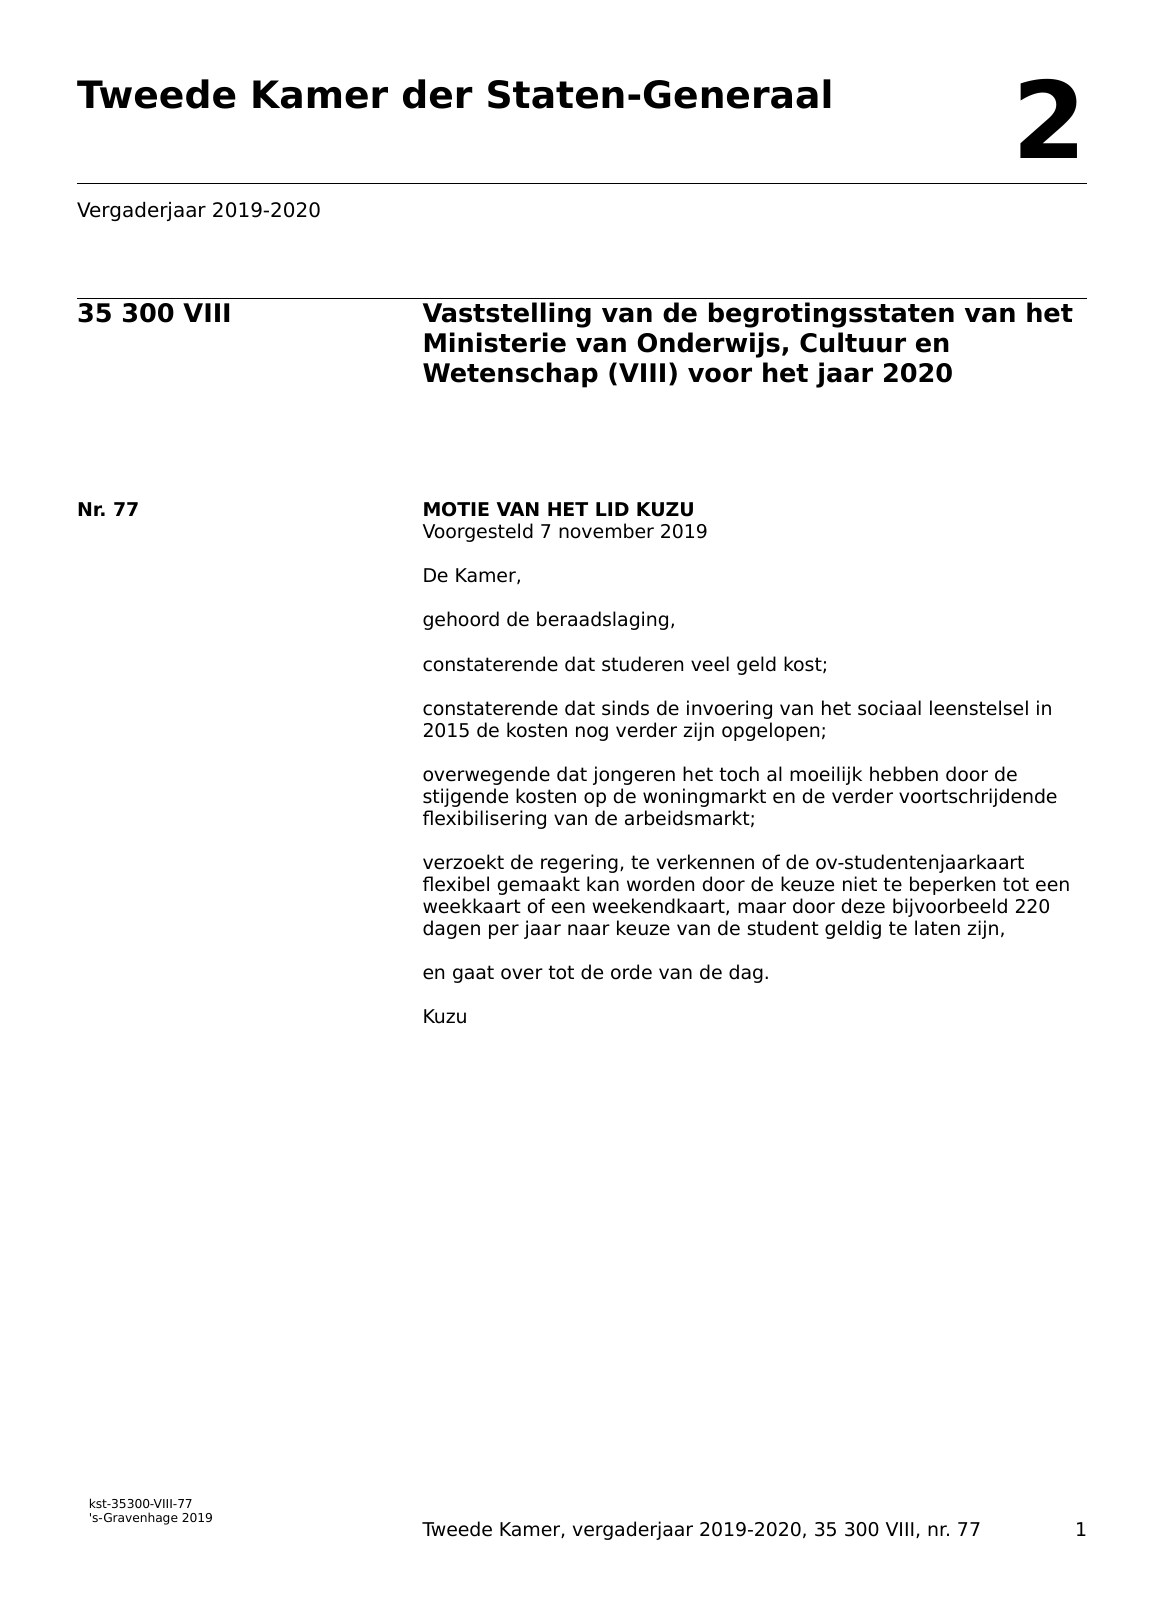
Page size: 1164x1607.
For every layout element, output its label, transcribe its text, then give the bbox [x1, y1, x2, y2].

table_header 2 [886, 59, 1087, 183]
text constaterende dat studeren veel geld kost; [422, 653, 1087, 676]
text gehoord de beraadslaging, [422, 609, 1087, 631]
text overwegende dat jongeren het toch al moeilijk hebben door de stijgende kosten op de woningmarkt en de verder voortschrijdende flexibilisering van de arbeidsmarkt; [422, 764, 1087, 830]
text kst-35300-VIII-77 [88, 1497, 323, 1511]
text Voorgesteld 7 november 2019 [422, 521, 1087, 543]
text 's-Gravenhage 2019 [88, 1511, 323, 1525]
text constaterende dat sinds de invoering van het sociaal leenstelsel in 2015 de kosten nog verder zijn opgelopen; [422, 698, 1087, 742]
subtitle Nr. 77 MOTIE VAN HET LID KUZU [77, 499, 1087, 521]
table_cell Vergaderjaar 2019-2020 [77, 184, 1087, 298]
text De Kamer, [422, 565, 1087, 587]
subtitle 35 300 VIII Vaststelling van de begrotingsstaten van het Ministerie van Onderwijs, Cultuur en Wetenschap (VIII) voor het jaar 2020 [77, 299, 1087, 388]
text Kuzu [422, 1006, 1087, 1028]
text verzoekt de regering, te verkennen of de ov-studentenjaarkaart flexibel gemaakt kan worden door de keuze niet te beperken tot een weekkaart of een weekendkaart, maar door deze bijvoorbeeld 220 dagen per jaar naar keuze van de student geldig te laten zijn, [422, 852, 1087, 940]
table_header Tweede Kamer der Staten-Generaal [77, 59, 886, 183]
text en gaat over tot de orde van de dag. [422, 962, 1087, 984]
